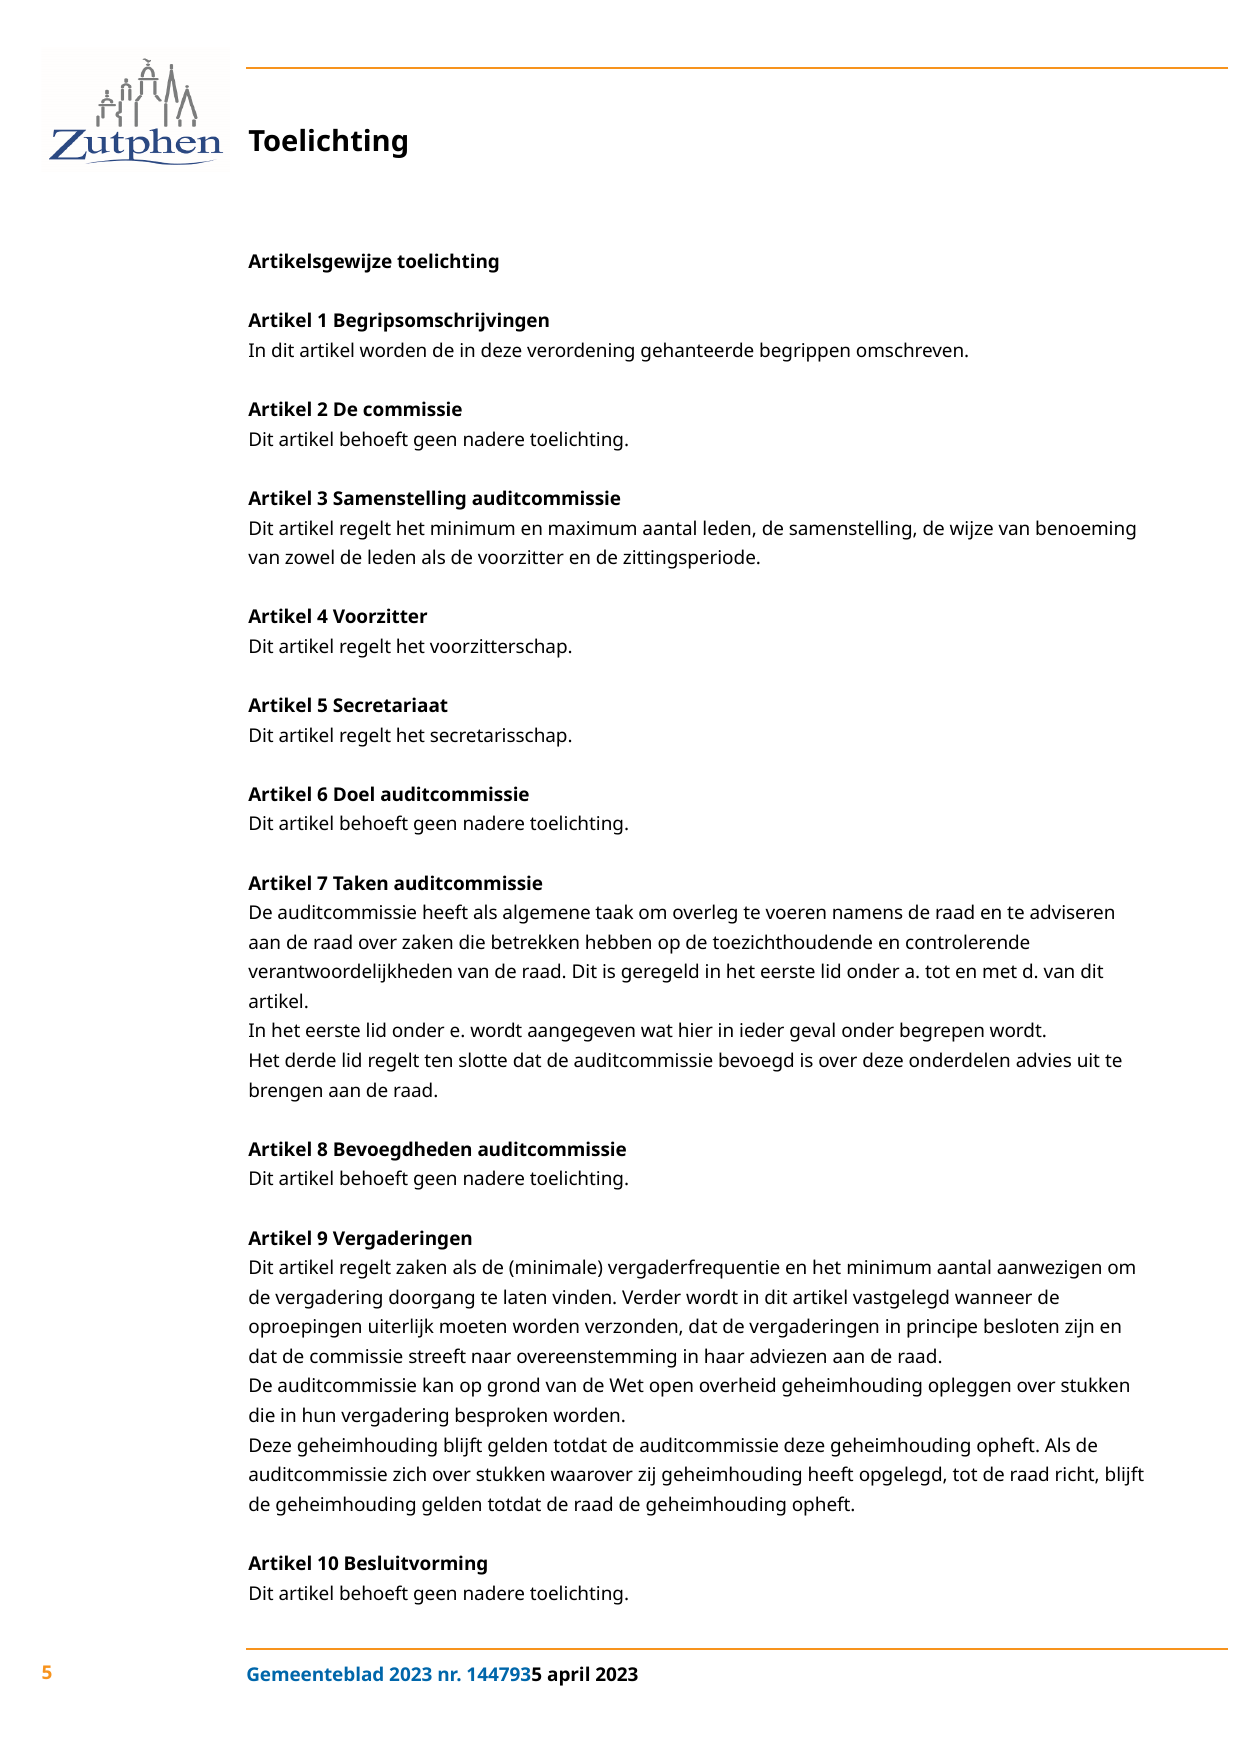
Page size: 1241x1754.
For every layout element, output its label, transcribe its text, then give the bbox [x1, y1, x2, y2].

text Dit artikel behoeft geen nadere toelichting. [248, 1166, 1152, 1191]
text Dit artikel behoeft geen nadere toelichting. [248, 1580, 1152, 1606]
text Het derde lid regelt ten slotte dat de auditcommissie bevoegd is over deze onderdelen advies uit te brengen aan de raad. [248, 1047, 1152, 1103]
text Artikel 1 Begripsomschrijvingen [248, 308, 1152, 333]
text In dit artikel worden de in deze verordening gehanteerde begrippen omschreven. [248, 337, 1152, 363]
text Deze geheimhouding blijft gelden totdat de auditcommissie deze geheimhouding opheft. Als de auditcommissie zich over stukken waarover zij geheimhouding heeft opgelegd, tot de raad richt, blijft de geheimhouding gelden totdat de raad de geheimhouding opheft. [248, 1432, 1152, 1517]
text Artikel 2 De commissie [248, 396, 1152, 422]
picture [41, 47, 231, 172]
text Artikel 8 Bevoegdheden auditcommissie [248, 1136, 1152, 1162]
text Toelichting [248, 121, 1152, 160]
text Dit artikel regelt het minimum en maximum aantal leden, de samenstelling, de wijze van benoeming van zowel de leden als de voorzitter en de zittingsperiode. [248, 515, 1152, 570]
text Dit artikel regelt het voorzitterschap. [248, 633, 1152, 659]
text Artikel 4 Voorzitter [248, 603, 1152, 629]
text Artikel 9 Vergaderingen [248, 1225, 1152, 1251]
text De auditcommissie heeft als algemene taak om overleg te voeren namens de raad en te adviseren aan de raad over zaken die betrekken hebben op de toezichthoudende en controlerende verantwoordelijkheden van de raad. Dit is geregeld in het eerste lid onder a. tot en met d. van dit artikel. [248, 899, 1152, 1014]
text Artikel 10 Besluitvorming [248, 1550, 1152, 1576]
text Dit artikel behoeft geen nadere toelichting. [248, 426, 1152, 452]
text In het eerste lid onder e. wordt aangegeven wat hier in ieder geval onder begrepen wordt. [248, 1018, 1152, 1043]
text Artikel 5 Secretariaat [248, 692, 1152, 718]
text Artikelsgewijze toelichting [248, 248, 1152, 274]
text Dit artikel regelt zaken als de (minimale) vergaderfrequentie en het minimum aantal aanwezigen om de vergadering doorgang te laten vinden. Verder wordt in dit artikel vastgelegd wanneer de oproepingen uiterlijk moeten worden verzonden, dat de vergaderingen in principe besloten zijn en dat de commissie streeft naar overeenstemming in haar adviezen aan de raad. [248, 1254, 1152, 1369]
text Artikel 6 Doel auditcommissie [248, 781, 1152, 807]
text Artikel 7 Taken auditcommissie [248, 870, 1152, 896]
text Artikel 3 Samenstelling auditcommissie [248, 485, 1152, 511]
text De auditcommissie kan op grond van de Wet open overheid geheimhouding opleggen over stukken die in hun vergadering besproken worden. [248, 1373, 1152, 1428]
text Dit artikel behoeft geen nadere toelichting. [248, 811, 1152, 836]
text Dit artikel regelt het secretarisschap. [248, 722, 1152, 748]
